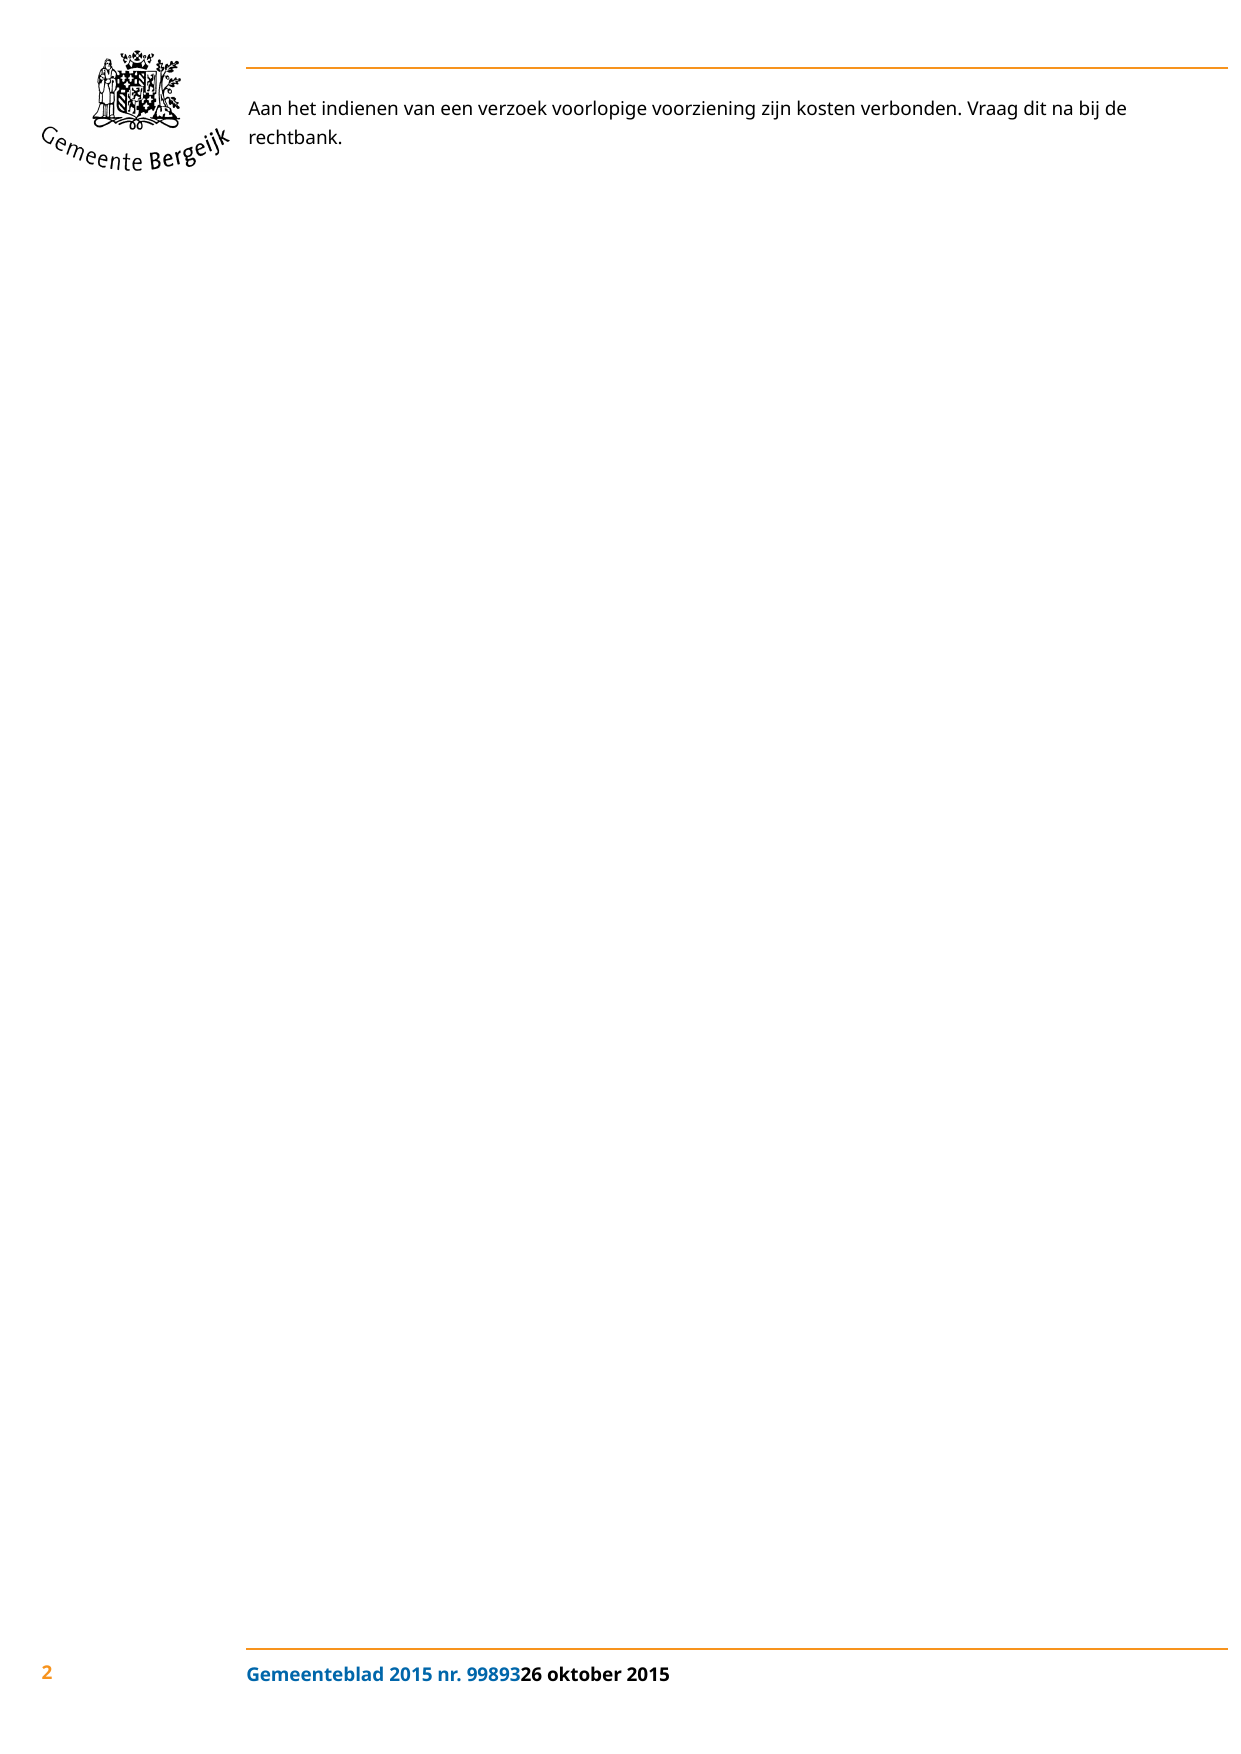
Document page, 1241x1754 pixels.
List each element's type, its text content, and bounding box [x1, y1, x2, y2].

text Aan het indienen van een verzoek voorlopige voorziening zijn kosten verbonden. Vraag dit na bij de rechtbank. [248, 95, 1152, 150]
picture [41, 47, 231, 172]
